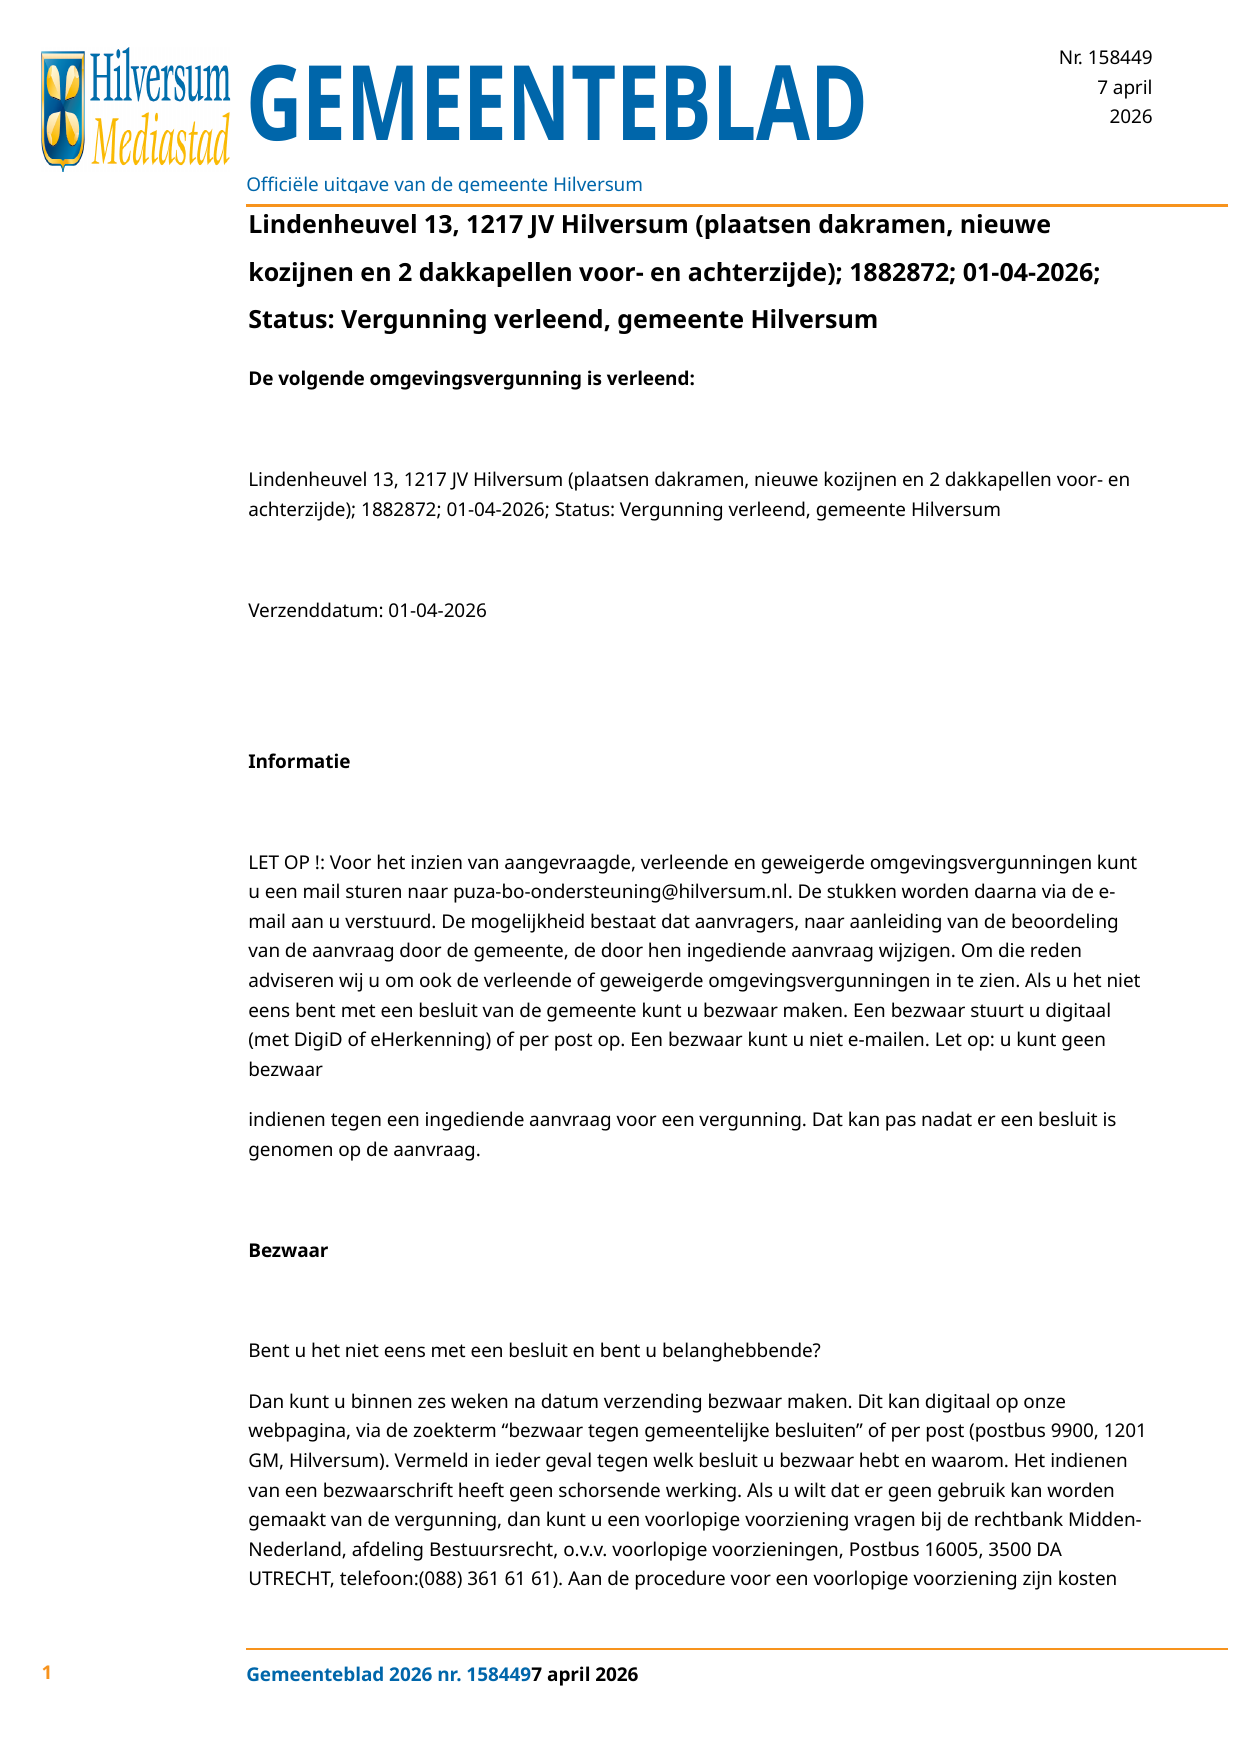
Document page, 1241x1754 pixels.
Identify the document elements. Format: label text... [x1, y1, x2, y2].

text LET OP !: Voor het inzien van aangevraagde, verleende en geweigerde omgevingsvergunningen kunt u een mail sturen naar puza-bo-ondersteuning@hilversum.nl. De stukken worden daarna via de e-mail aan u verstuurd. De mogelijkheid bestaat dat aanvragers, naar aanleiding van de beoordeling van de aanvraag door de gemeente, de door hen ingediende aanvraag wijzigen. Om die reden adviseren wij u om ook de verleende of geweigerde omgevingsvergunningen in te zien. Als u het niet eens bent met een besluit van de gemeente kunt u bezwaar maken. Een bezwaar stuurt u digitaal (met DigiD of eHerkenning) of per post op. Een bezwaar kunt u niet e-mailen. Let op: u kunt geen bezwaar [248, 849, 1152, 1082]
text Informatie [248, 748, 1152, 774]
picture [41, 47, 231, 172]
text Bezwaar [248, 1237, 1152, 1262]
text De volgende omgevingsvergunning is verleend: [248, 366, 1152, 391]
text indienen tegen een ingediende aanvraag voor een vergunning. Dat kan pas nadat er een besluit is genomen op de aanvraag. [248, 1106, 1152, 1162]
text Lindenheuvel 13, 1217 JV Hilversum (plaatsen dakramen, nieuwe kozijnen en 2 dakkapellen voor- en achterzijde); 1882872; 01-04-2026; Status: Vergunning verleend, gemeente Hilversum [248, 466, 1152, 522]
text Verzenddatum: 01-04-2026 [248, 597, 1152, 622]
text Bent u het niet eens met een besluit en bent u belanghebbende? [248, 1338, 1152, 1363]
text Dan kunt u binnen zes weken na datum verzending bezwaar maken. Dit kan digitaal op onze webpagina, via de zoekterm “bezwaar tegen gemeentelijke besluiten” of per post (postbus 9900, 1201 GM, Hilversum). Vermeld in ieder geval tegen welk besluit u bezwaar hebt en waarom. Het indienen van een bezwaarschrift heeft geen schorsende werking. Als u wilt dat er geen gebruik kan worden gemaakt van de vergunning, dan kunt u een voorlopige voorziening vragen bij de rechtbank Midden-Nederland, afdeling Bestuursrecht, o.v.v. voorlopige voorzieningen, Postbus 16005, 3500 DA UTRECHT, telefoon:(088) 361 61 61). Aan de procedure voor een voorlopige voorziening zijn kosten [248, 1388, 1152, 1591]
text Lindenheuvel 13, 1217 JV Hilversum (plaatsen dakramen, nieuwe kozijnen en 2 dakkapellen voor- en achterzijde); 1882872; 01-04-2026; Status: Vergunning verleend, gemeente Hilversum [248, 207, 1152, 336]
